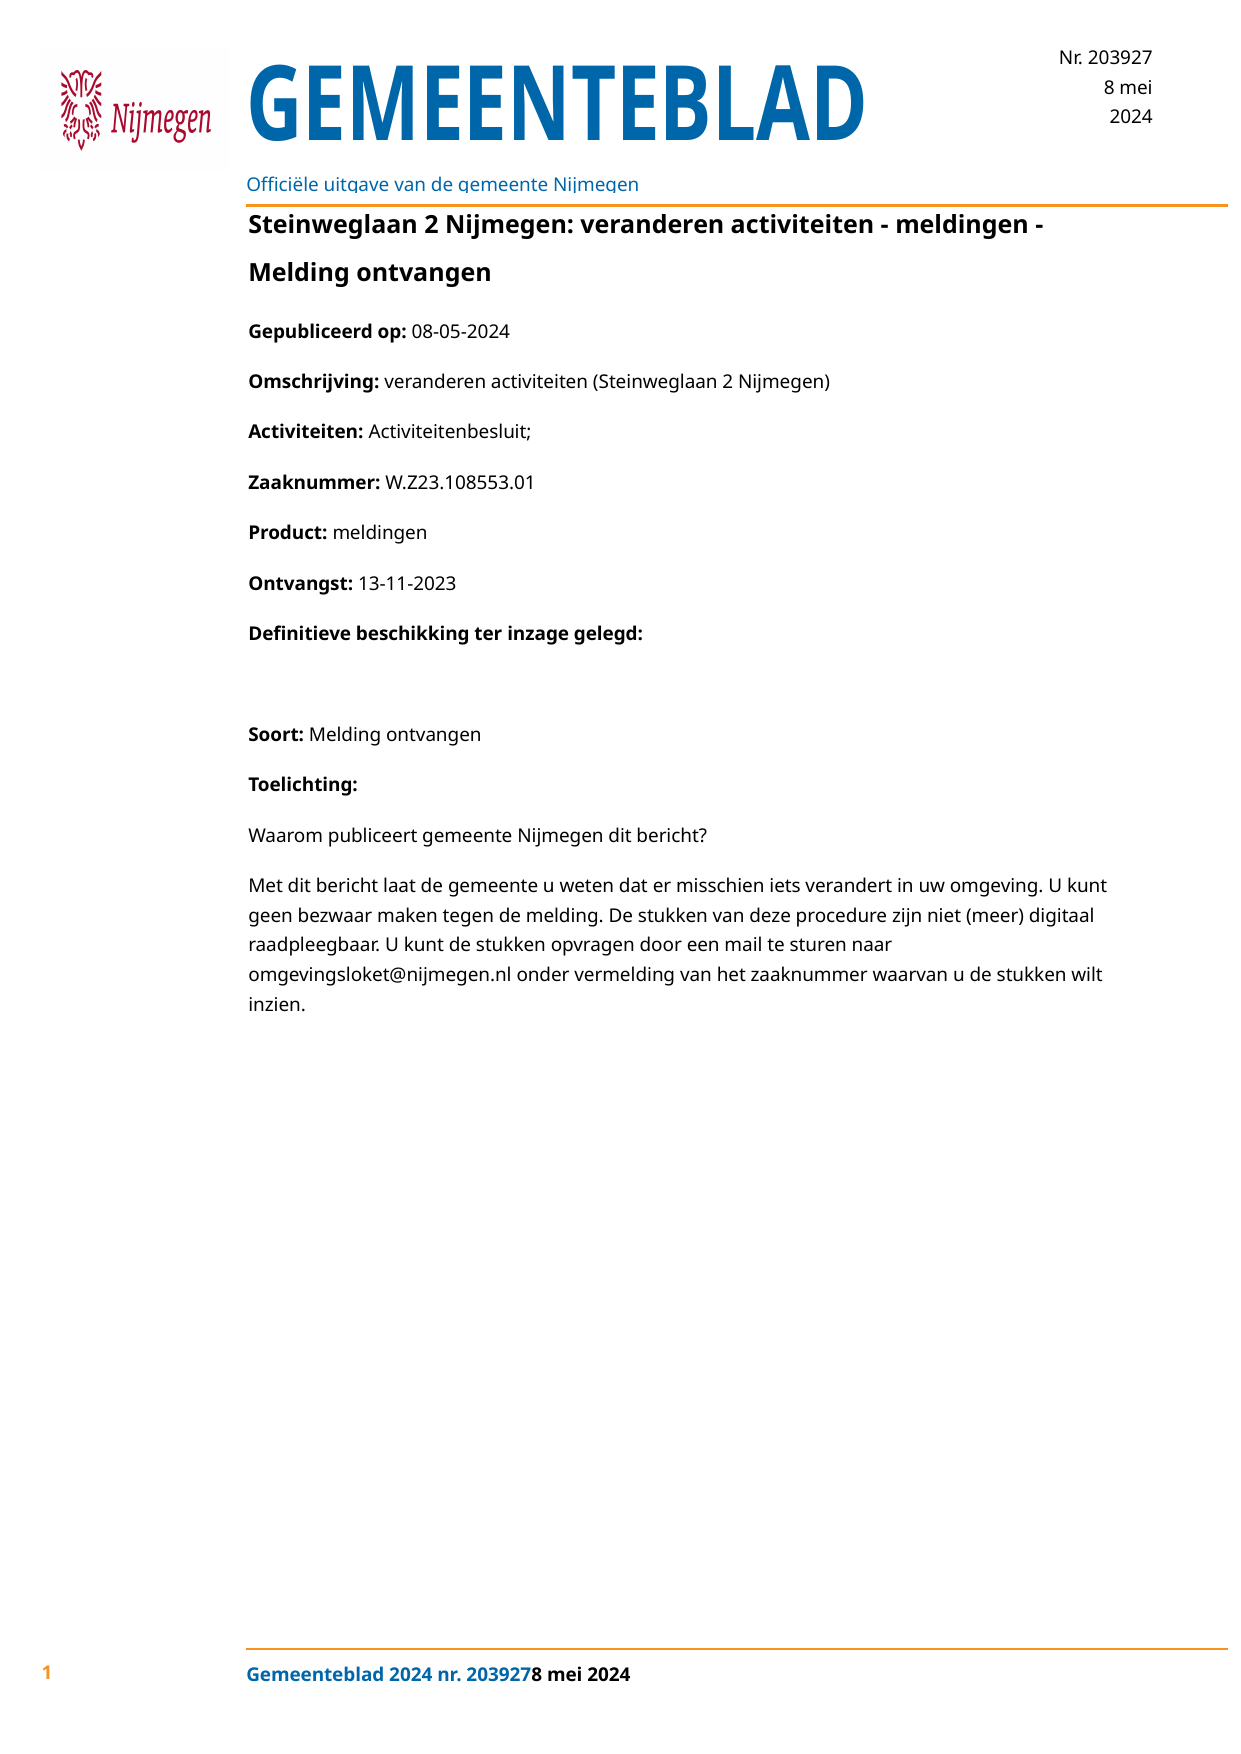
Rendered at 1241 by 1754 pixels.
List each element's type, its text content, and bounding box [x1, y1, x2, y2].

text Activiteiten: Activiteitenbesluit; [248, 419, 1152, 444]
text Steinweglaan 2 Nijmegen: veranderen activiteiten - meldingen - Melding ontvangen [248, 207, 1152, 288]
text Definitieve beschikking ter inzage gelegd: [248, 620, 1152, 646]
text Met dit bericht laat de gemeente u weten dat er misschien iets verandert in uw omgeving. U kunt geen bezwaar maken tegen de melding. De stukken van deze procedure zijn niet (meer) digitaal raadpleegbaar. U kunt de stukken opvragen door een mail te sturen naar omgevingsloket@nijmegen.nl onder vermelding van het zaaknummer waarvan u de stukken wilt inzien. [248, 872, 1152, 1017]
picture [41, 47, 231, 172]
text Waarom publiceert gemeente Nijmegen dit bericht? [248, 822, 1152, 848]
text Gepubliceerd op: 08-05-2024 [248, 318, 1152, 344]
text Toelichting: [248, 772, 1152, 797]
text Zaaknummer: W.Z23.108553.01 [248, 469, 1152, 495]
text Soort: Melding ontvangen [248, 721, 1152, 747]
text Product: meldingen [248, 519, 1152, 545]
text Ontvangst: 13-11-2023 [248, 570, 1152, 596]
text Omschrijving: veranderen activiteiten (Steinweglaan 2 Nijmegen) [248, 368, 1152, 394]
